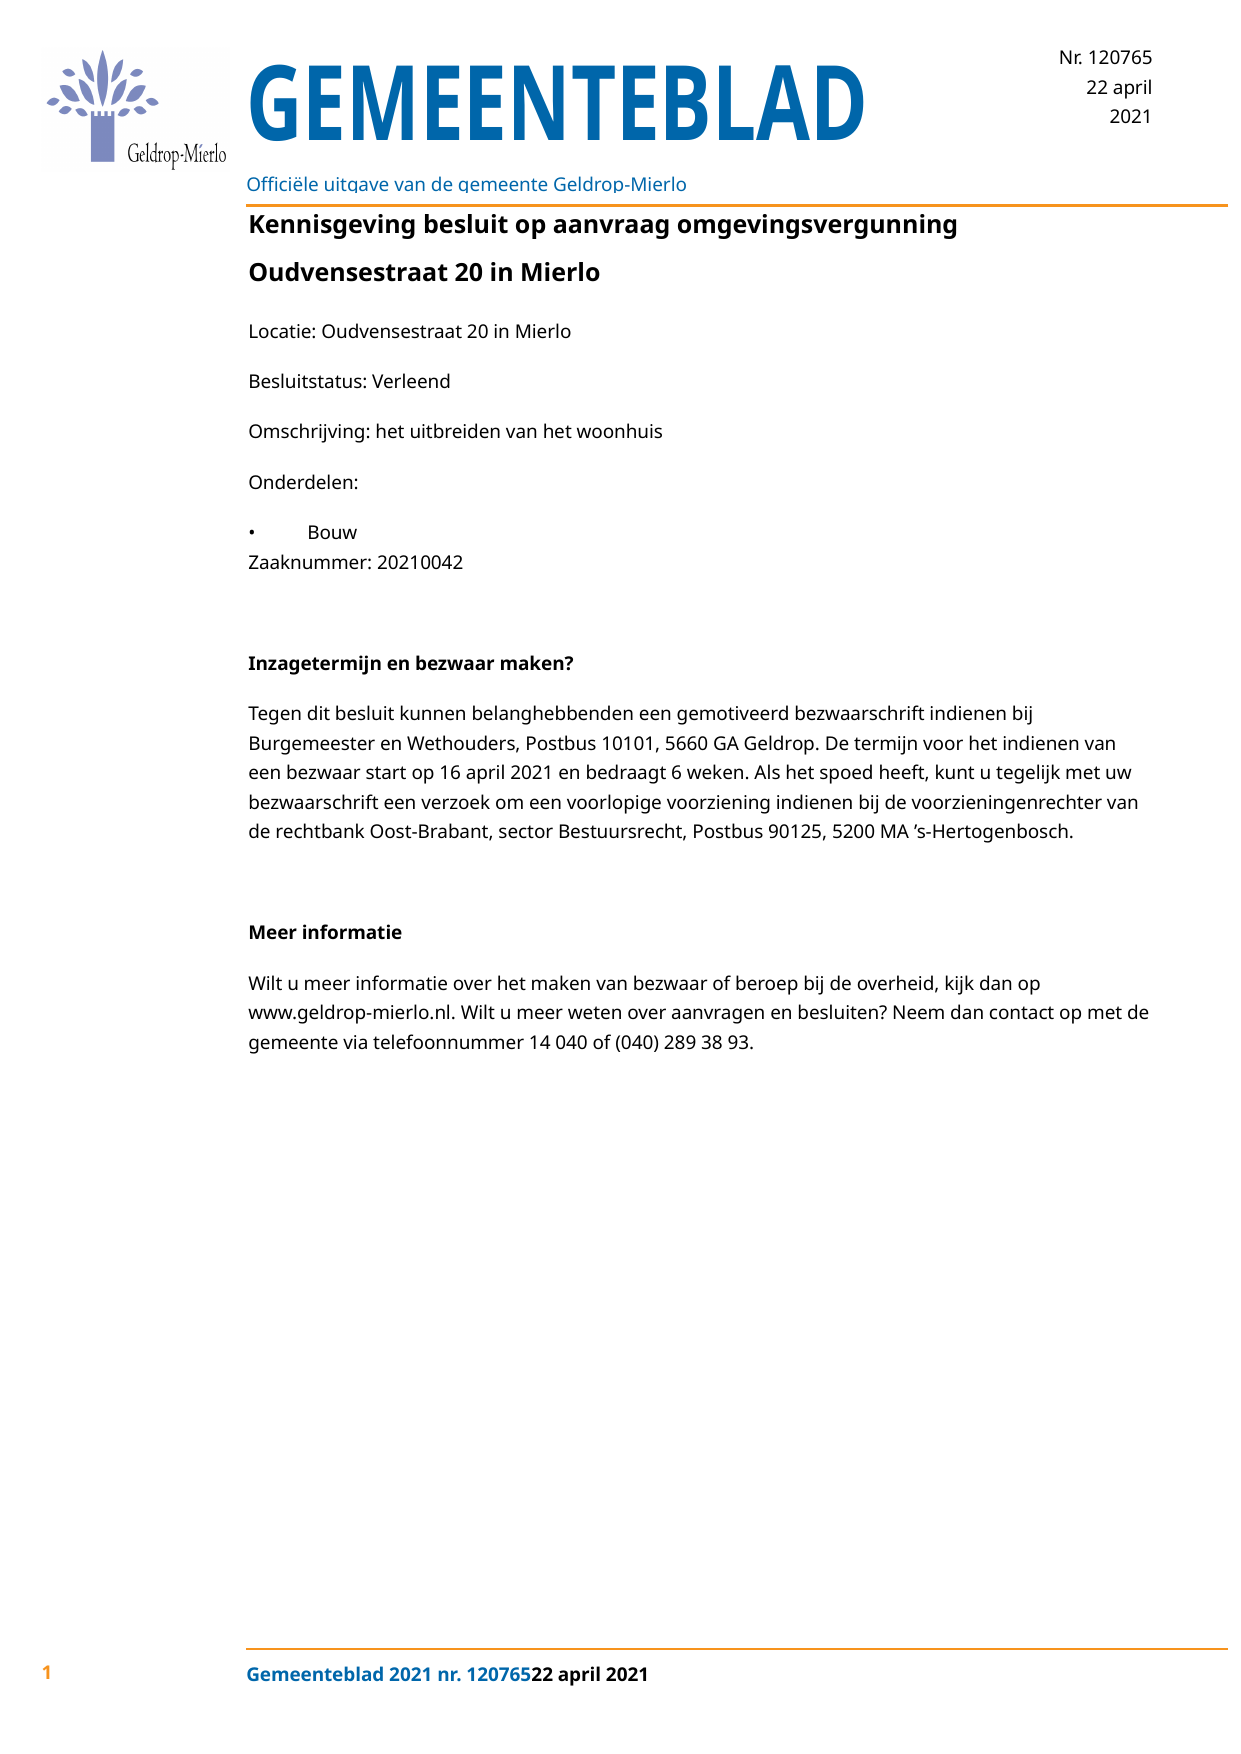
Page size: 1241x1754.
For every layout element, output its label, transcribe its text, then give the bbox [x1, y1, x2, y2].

text Inzagetermijn en bezwaar maken? [248, 650, 1152, 676]
picture [41, 47, 231, 172]
text Meer informatie [248, 919, 1152, 945]
text Zaaknummer: 20210042 [248, 549, 1152, 575]
list Bouw [248, 519, 1152, 545]
text Tegen dit besluit kunnen belanghebbenden een gemotiveerd bezwaarschrift indienen bij Burgemeester en Wethouders, Postbus 10101, 5660 GA Geldrop. De termijn voor het indienen van een bezwaar start op 16 april 2021 en bedraagt 6 weken. Als het spoed heeft, kunt u tegelijk met uw bezwaarschrift een verzoek om een voorlopige voorziening indienen bij de voorzieningenrechter van de rechtbank Oost-Brabant, sector Bestuursrecht, Postbus 90125, 5200 MA ’s-Hertogenbosch. [248, 700, 1152, 844]
text Onderdelen: [248, 469, 1152, 495]
text Wilt u meer informatie over het maken van bezwaar of beroep bij de overheid, kijk dan op www.geldrop-mierlo.nl. Wilt u meer weten over aanvragen en besluiten? Neem dan contact op met de gemeente via telefoonnummer 14 040 of (040) 289 38 93. [248, 970, 1152, 1055]
text Kennisgeving besluit op aanvraag omgevingsvergunning Oudvensestraat 20 in Mierlo [248, 207, 1152, 288]
text Locatie: Oudvensestraat 20 in Mierlo [248, 318, 1152, 344]
text Omschrijving: het uitbreiden van het woonhuis [248, 419, 1152, 444]
text Besluitstatus: Verleend [248, 368, 1152, 394]
